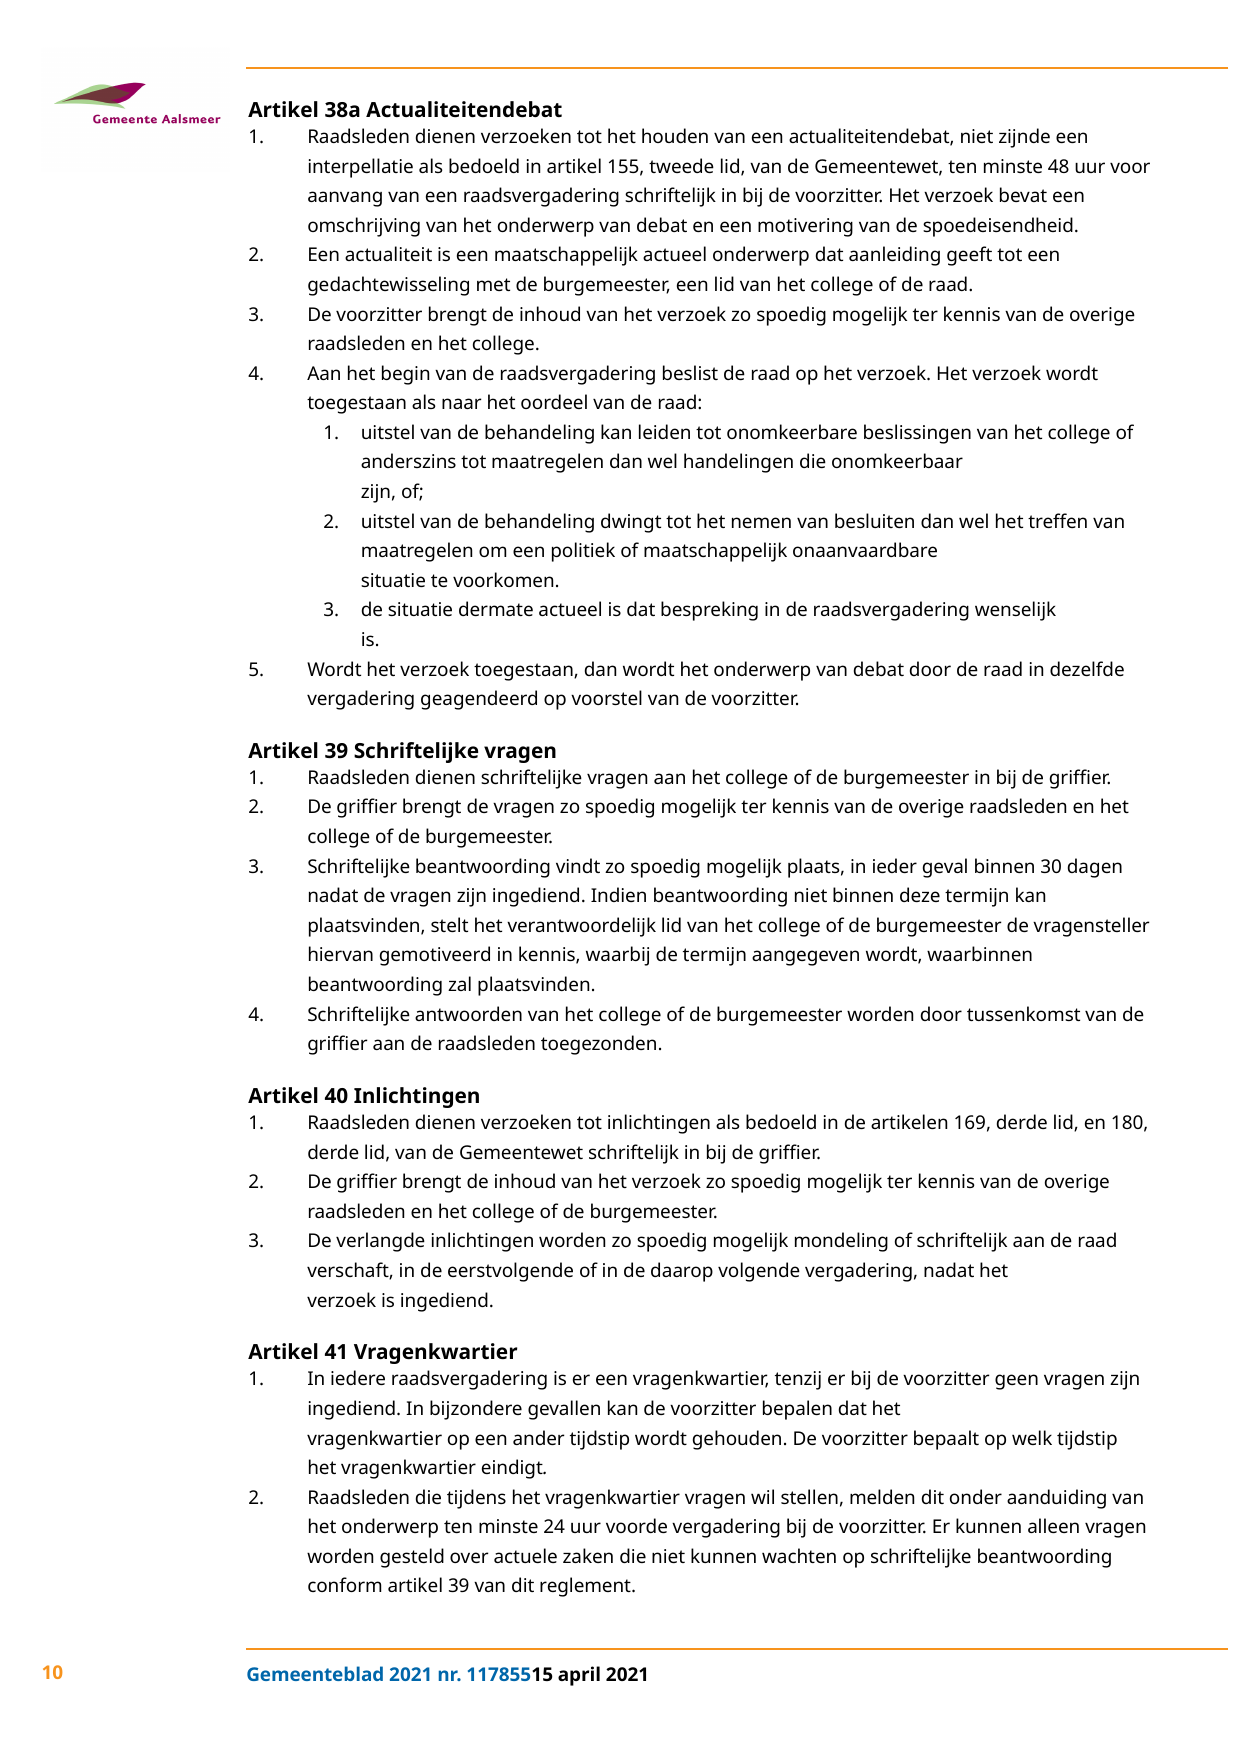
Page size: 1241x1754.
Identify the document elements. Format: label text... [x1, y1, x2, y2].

list Raadsleden dienen schriftelijke vragen aan het college of de burgemeester in bij de griffier. [248, 764, 1152, 790]
list Raadsleden dienen verzoeken tot het houden van een actualiteitendebat, niet zijnde een interpellatie als bedoeld in artikel 155, tweede lid, van de Gemeentewet, ten minste 48 uur voor aanvang van een raadsvergadering schriftelijk in bij de voorzitter. Het verzoek bevat een omschrijving van het onderwerp van debat en een motivering van de spoedeisendheid. [248, 123, 1152, 238]
list Wordt het verzoek toegestaan, dan wordt het onderwerp van debat door de raad in dezelfde vergadering geagendeerd op voorstel van de voorzitter. [248, 656, 1152, 711]
text Artikel 39 Schriftelijke vragen [248, 736, 1152, 764]
list de situatie dermate actueel is dat bespreking in de raadsvergadering wenselijk [323, 597, 1152, 622]
list Aan het begin van de raadsvergadering beslist de raad op het verzoek. Het verzoek wordt toegestaan als naar het oordeel van de raad: [248, 360, 1152, 415]
list verzoek is ingediend. [248, 1287, 1152, 1312]
list uitstel van de behandeling kan leiden tot onomkeerbare beslissingen van het college of anderszins tot maatregelen dan wel handelingen die onomkeerbaar [323, 419, 1152, 474]
list De griffier brengt de vragen zo spoedig mogelijk ter kennis van de overige raadsleden en het college of de burgemeester. [248, 794, 1152, 849]
text Artikel 41 Vragenkwartier [248, 1337, 1152, 1366]
list Raadsleden dienen verzoeken tot inlichtingen als bedoeld in de artikelen 169, derde lid, en 180, derde lid, van de Gemeentewet schriftelijk in bij de griffier. [248, 1109, 1152, 1164]
list is. [323, 626, 1152, 652]
list zijn, of; [323, 478, 1152, 504]
text Artikel 40 Inlichtingen [248, 1081, 1152, 1109]
text Artikel 38a Actualiteitendebat [248, 95, 1152, 123]
list uitstel van de behandeling dwingt tot het nemen van besluiten dan wel het treffen van maatregelen om een politiek of maatschappelijk onaanvaardbare [323, 508, 1152, 563]
list Schriftelijke beantwoording vindt zo spoedig mogelijk plaats, in ieder geval binnen 30 dagen nadat de vragen zijn ingediend. Indien beantwoording niet binnen deze termijn kan plaatsvinden, stelt het verantwoordelijk lid van het college of de burgemeester de vragensteller hiervan gemotiveerd in kennis, waarbij de termijn aangegeven wordt, waarbinnen beantwoording zal plaatsvinden. [248, 853, 1152, 997]
list Schriftelijke antwoorden van het college of de burgemeester worden door tussenkomst van de griffier aan de raadsleden toegezonden. [248, 1001, 1152, 1056]
list De voorzitter brengt de inhoud van het verzoek zo spoedig mogelijk ter kennis van de overige raadsleden en het college. [248, 301, 1152, 356]
list situatie te voorkomen. [323, 567, 1152, 593]
list In iedere raadsvergadering is er een vragenkwartier, tenzij er bij de voorzitter geen vragen zijn ingediend. In bijzondere gevallen kan de voorzitter bepalen dat het [248, 1366, 1152, 1421]
picture [41, 47, 231, 172]
list vragenkwartier op een ander tijdstip wordt gehouden. De voorzitter bepaalt op welk tijdstip het vragenkwartier eindigt. [248, 1425, 1152, 1480]
list Een actualiteit is een maatschappelijk actueel onderwerp dat aanleiding geeft tot een gedachtewisseling met de burgemeester, een lid van het college of de raad. [248, 242, 1152, 297]
list De griffier brengt de inhoud van het verzoek zo spoedig mogelijk ter kennis van de overige raadsleden en het college of de burgemeester. [248, 1168, 1152, 1224]
list De verlangde inlichtingen worden zo spoedig mogelijk mondeling of schriftelijk aan de raad verschaft, in de eerstvolgende of in de daarop volgende vergadering, nadat het [248, 1228, 1152, 1283]
list Raadsleden die tijdens het vragenkwartier vragen wil stellen, melden dit onder aanduiding van het onderwerp ten minste 24 uur voorde vergadering bij de voorzitter. Er kunnen alleen vragen worden gesteld over actuele zaken die niet kunnen wachten op schriftelijke beantwoording conform artikel 39 van dit reglement. [248, 1484, 1152, 1598]
